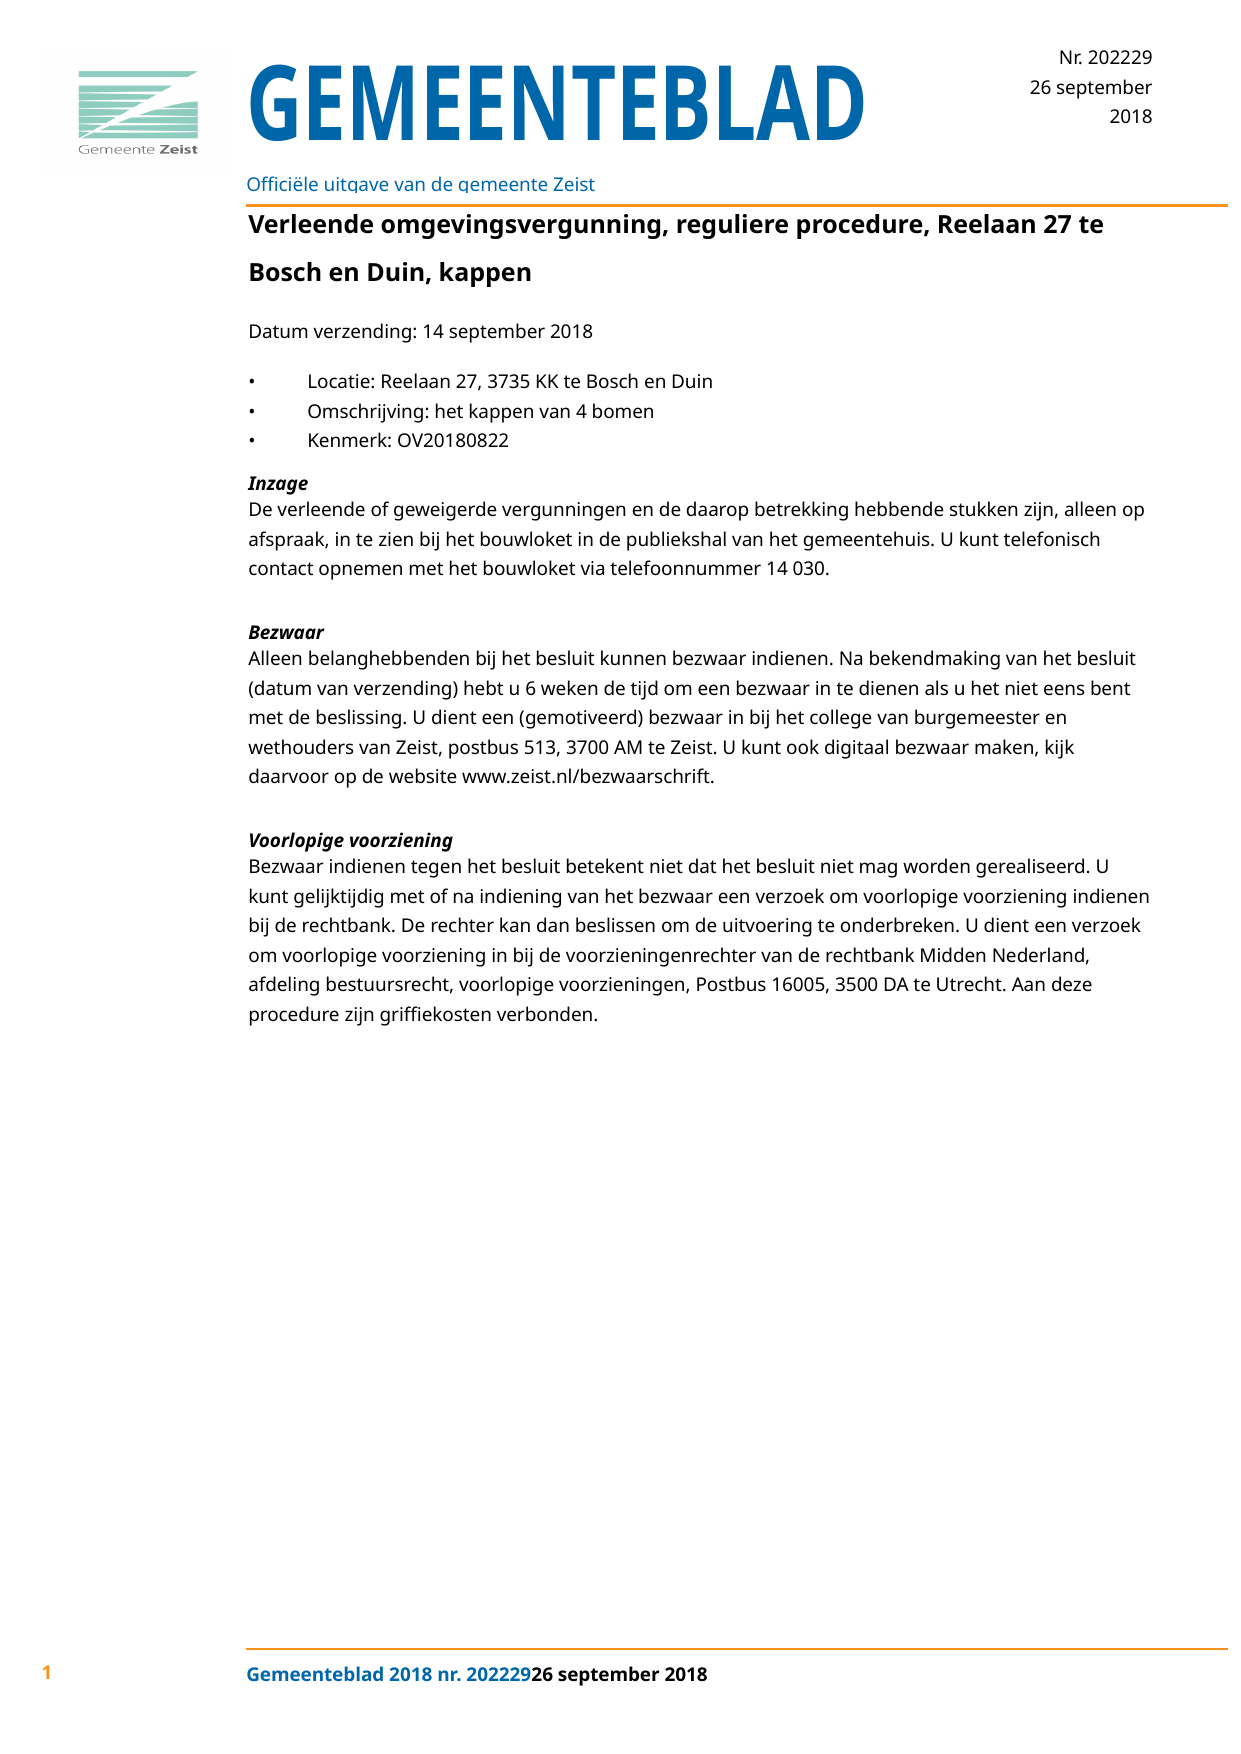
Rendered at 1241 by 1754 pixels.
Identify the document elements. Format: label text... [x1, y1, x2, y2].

list Kenmerk: OV20180822 [248, 427, 1152, 453]
text Inzage [248, 471, 1152, 496]
text Voorlopige voorziening [248, 827, 1152, 853]
text Alleen belanghebbenden bij het besluit kunnen bezwaar indienen. Na bekendmaking van het besluit (datum van verzending) hebt u 6 weken de tijd om een bezwaar in te dienen als u het niet eens bent met de beslissing. U dient een (gemotiveerd) bezwaar in bij het college van burgemeester en wethouders van Zeist, postbus 513, 3700 AM te Zeist. U kunt ook digitaal bezwaar maken, kijk daarvoor op de website www.zeist.nl/bezwaarschrift. [248, 645, 1152, 789]
text De verleende of geweigerde vergunningen en de daarop betrekking hebbende stukken zijn, alleen op afspraak, in te zien bij het bouwloket in de publiekshal van het gemeentehuis. U kunt telefonisch contact opnemen met het bouwloket via telefoonnummer 14 030. [248, 496, 1152, 581]
list Locatie: Reelaan 27, 3735 KK te Bosch en Duin [248, 368, 1152, 394]
text Bezwaar [248, 619, 1152, 645]
list Omschrijving: het kappen van 4 bomen [248, 398, 1152, 424]
text Verleende omgevingsvergunning, reguliere procedure, Reelaan 27 te Bosch en Duin, kappen [248, 207, 1152, 288]
text Bezwaar indienen tegen het besluit betekent niet dat het besluit niet mag worden gerealiseerd. U kunt gelijktijdig met of na indiening van het bezwaar een verzoek om voorlopige voorziening indienen bij de rechtbank. De rechter kan dan beslissen om de uitvoering te onderbreken. U dient een verzoek om voorlopige voorziening in bij de voorzieningenrechter van de rechtbank Midden Nederland, afdeling bestuursrecht, voorlopige voorzieningen, Postbus 16005, 3500 DA te Utrecht. Aan deze procedure zijn griffiekosten verbonden. [248, 853, 1152, 1027]
text Datum verzending: 14 september 2018 [248, 318, 1152, 344]
picture [41, 47, 231, 172]
